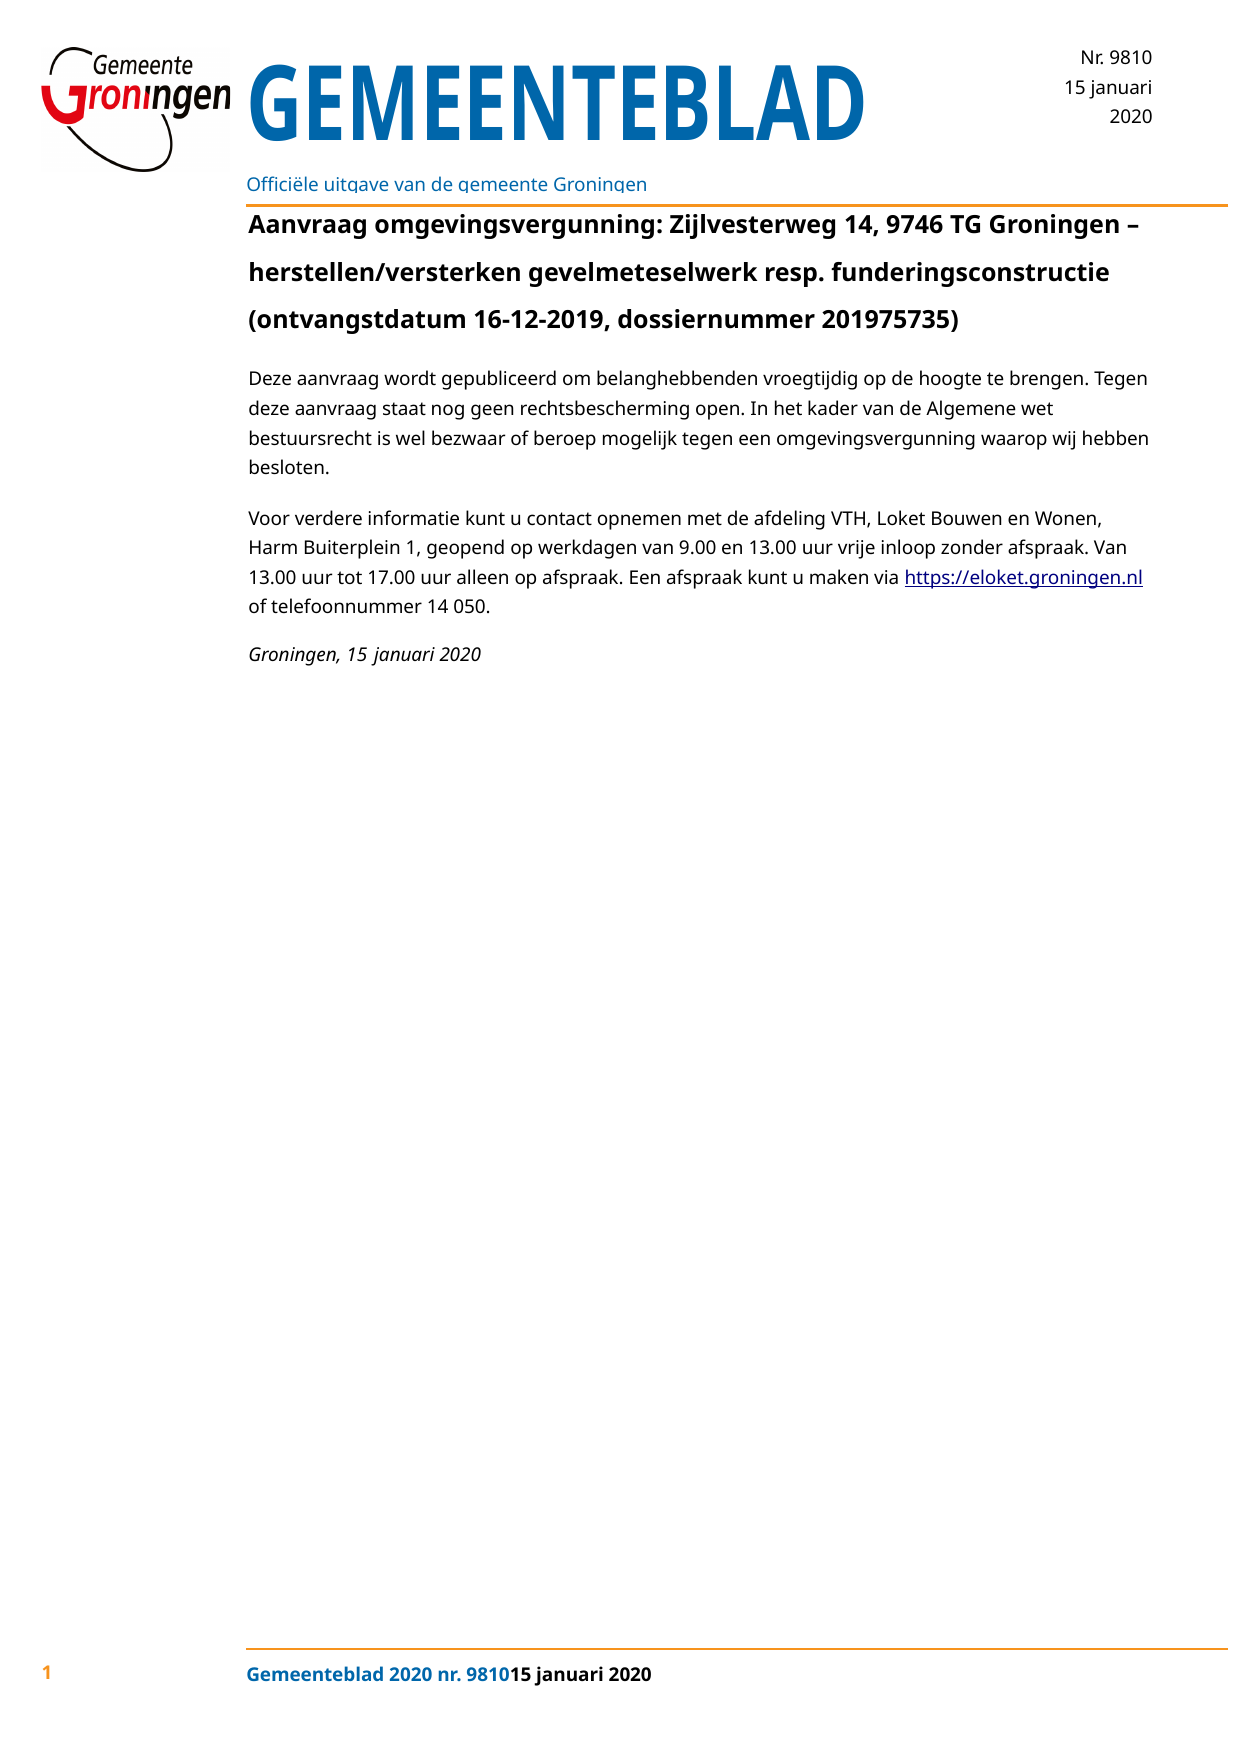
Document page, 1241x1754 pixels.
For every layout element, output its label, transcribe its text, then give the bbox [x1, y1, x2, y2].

picture [41, 47, 231, 172]
text Aanvraag omgevingsvergunning: Zijlvesterweg 14, 9746 TG Groningen – herstellen/versterken gevelmeteselwerk resp. funderingsconstructie (ontvangstdatum 16-12-2019, dossiernummer 201975735) [248, 207, 1152, 336]
text Deze aanvraag wordt gepubliceerd om belanghebbenden vroegtijdig op de hoogte te brengen. Tegen deze aanvraag staat nog geen rechtsbescherming open. In het kader van de Algemene wet bestuursrecht is wel bezwaar of beroep mogelijk tegen een omgevingsvergunning waarop wij hebben besloten. [248, 366, 1152, 480]
text Groningen, 15 januari 2020 [248, 641, 1152, 667]
text Voor verdere informatie kunt u contact opnemen met de afdeling VTH, Loket Bouwen en Wonen, Harm Buiterplein 1, geopend op werkdagen van 9.00 en 13.00 uur vrije inloop zonder afspraak. Van 13.00 uur tot 17.00 uur alleen op afspraak. Een afspraak kunt u maken via https://eloket.groningen.nl of telefoonnummer 14 050. [248, 505, 1152, 619]
